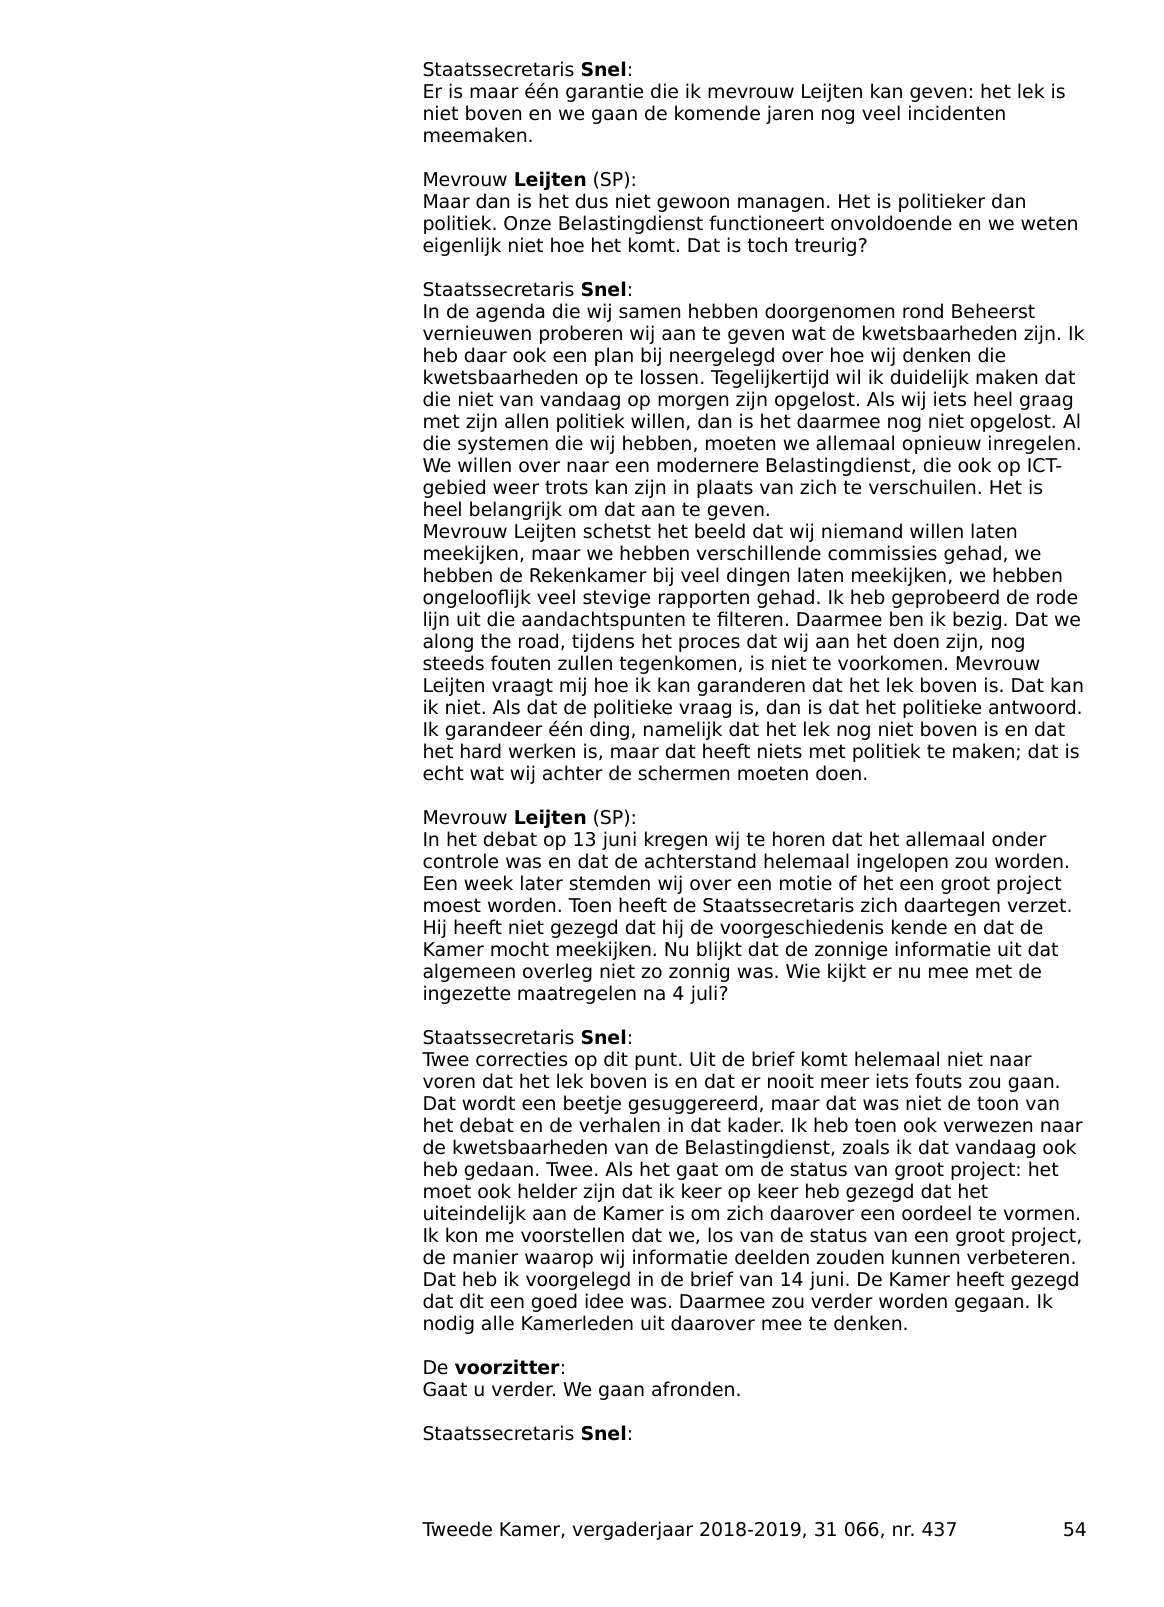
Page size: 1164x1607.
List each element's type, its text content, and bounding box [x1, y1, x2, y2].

text Staatssecretaris Snel: [422, 1423, 1087, 1445]
text Staatssecretaris Snel: [422, 279, 1087, 301]
text De voorzitter: [422, 1357, 1087, 1379]
text Twee correcties op dit punt. Uit de brief komt helemaal niet naar voren dat het lek boven is en dat er nooit meer iets fouts zou gaan. Dat wordt een beetje gesuggereerd, maar dat was niet de toon van het debat en de verhalen in dat kader. Ik heb toen ook verwezen naar de kwetsbaarheden van de Belastingdienst, zoals ik dat vandaag ook heb gedaan. Twee. Als het gaat om de status van groot project: het moet ook helder zijn dat ik keer op keer heb gezegd dat het uiteindelijk aan de Kamer is om zich daarover een oordeel te vormen. Ik kon me voorstellen dat we, los van de status van een groot project, de manier waarop wij informatie deelden zouden kunnen verbeteren. Dat heb ik voorgelegd in de brief van 14 juni. De Kamer heeft gezegd dat dit een goed idee was. Daarmee zou verder worden gegaan. Ik nodig alle Kamerleden uit daarover mee te denken. [422, 1049, 1087, 1335]
text Mevrouw Leijten (SP): [422, 807, 1087, 829]
text Mevrouw Leijten schetst het beeld dat wij niemand willen laten meekijken, maar we hebben verschillende commissies gehad, we hebben de Rekenkamer bij veel dingen laten meekijken, we hebben ongelooflijk veel stevige rapporten gehad. Ik heb geprobeerd de rode lijn uit die aandachtspunten te filteren. Daarmee ben ik bezig. Dat we along the road, tijdens het proces dat wij aan het doen zijn, nog steeds fouten zullen tegenkomen, is niet te voorkomen. Mevrouw Leijten vraagt mij hoe ik kan garanderen dat het lek boven is. Dat kan ik niet. Als dat de politieke vraag is, dan is dat het politieke antwoord. Ik garandeer één ding, namelijk dat het lek nog niet boven is en dat het hard werken is, maar dat heeft niets met politiek te maken; dat is echt wat wij achter de schermen moeten doen. [422, 521, 1087, 785]
text Gaat u verder. We gaan afronden. [422, 1379, 1087, 1401]
text In de agenda die wij samen hebben doorgenomen rond Beheerst vernieuwen proberen wij aan te geven wat de kwetsbaarheden zijn. Ik heb daar ook een plan bij neergelegd over hoe wij denken die kwetsbaarheden op te lossen. Tegelijkertijd wil ik duidelijk maken dat die niet van vandaag op morgen zijn opgelost. Als wij iets heel graag met zijn allen politiek willen, dan is het daarmee nog niet opgelost. Al die systemen die wij hebben, moeten we allemaal opnieuw inregelen. We willen over naar een modernere Belastingdienst, die ook op ICT-gebied weer trots kan zijn in plaats van zich te verschuilen. Het is heel belangrijk om dat aan te geven. [422, 301, 1087, 521]
text In het debat op 13 juni kregen wij te horen dat het allemaal onder controle was en dat de achterstand helemaal ingelopen zou worden. Een week later stemden wij over een motie of het een groot project moest worden. Toen heeft de Staatssecretaris zich daartegen verzet. Hij heeft niet gezegd dat hij de voorgeschiedenis kende en dat de Kamer mocht meekijken. Nu blijkt dat de zonnige informatie uit dat algemeen overleg niet zo zonnig was. Wie kijkt er nu mee met de ingezette maatregelen na 4 juli? [422, 829, 1087, 1005]
text Staatssecretaris Snel: [422, 59, 1087, 81]
text Maar dan is het dus niet gewoon managen. Het is politieker dan politiek. Onze Belastingdienst functioneert onvoldoende en we weten eigenlijk niet hoe het komt. Dat is toch treurig? [422, 191, 1087, 257]
text Staatssecretaris Snel: [422, 1027, 1087, 1049]
text Er is maar één garantie die ik mevrouw Leijten kan geven: het lek is niet boven en we gaan de komende jaren nog veel incidenten meemaken. [422, 81, 1087, 147]
text Mevrouw Leijten (SP): [422, 169, 1087, 191]
